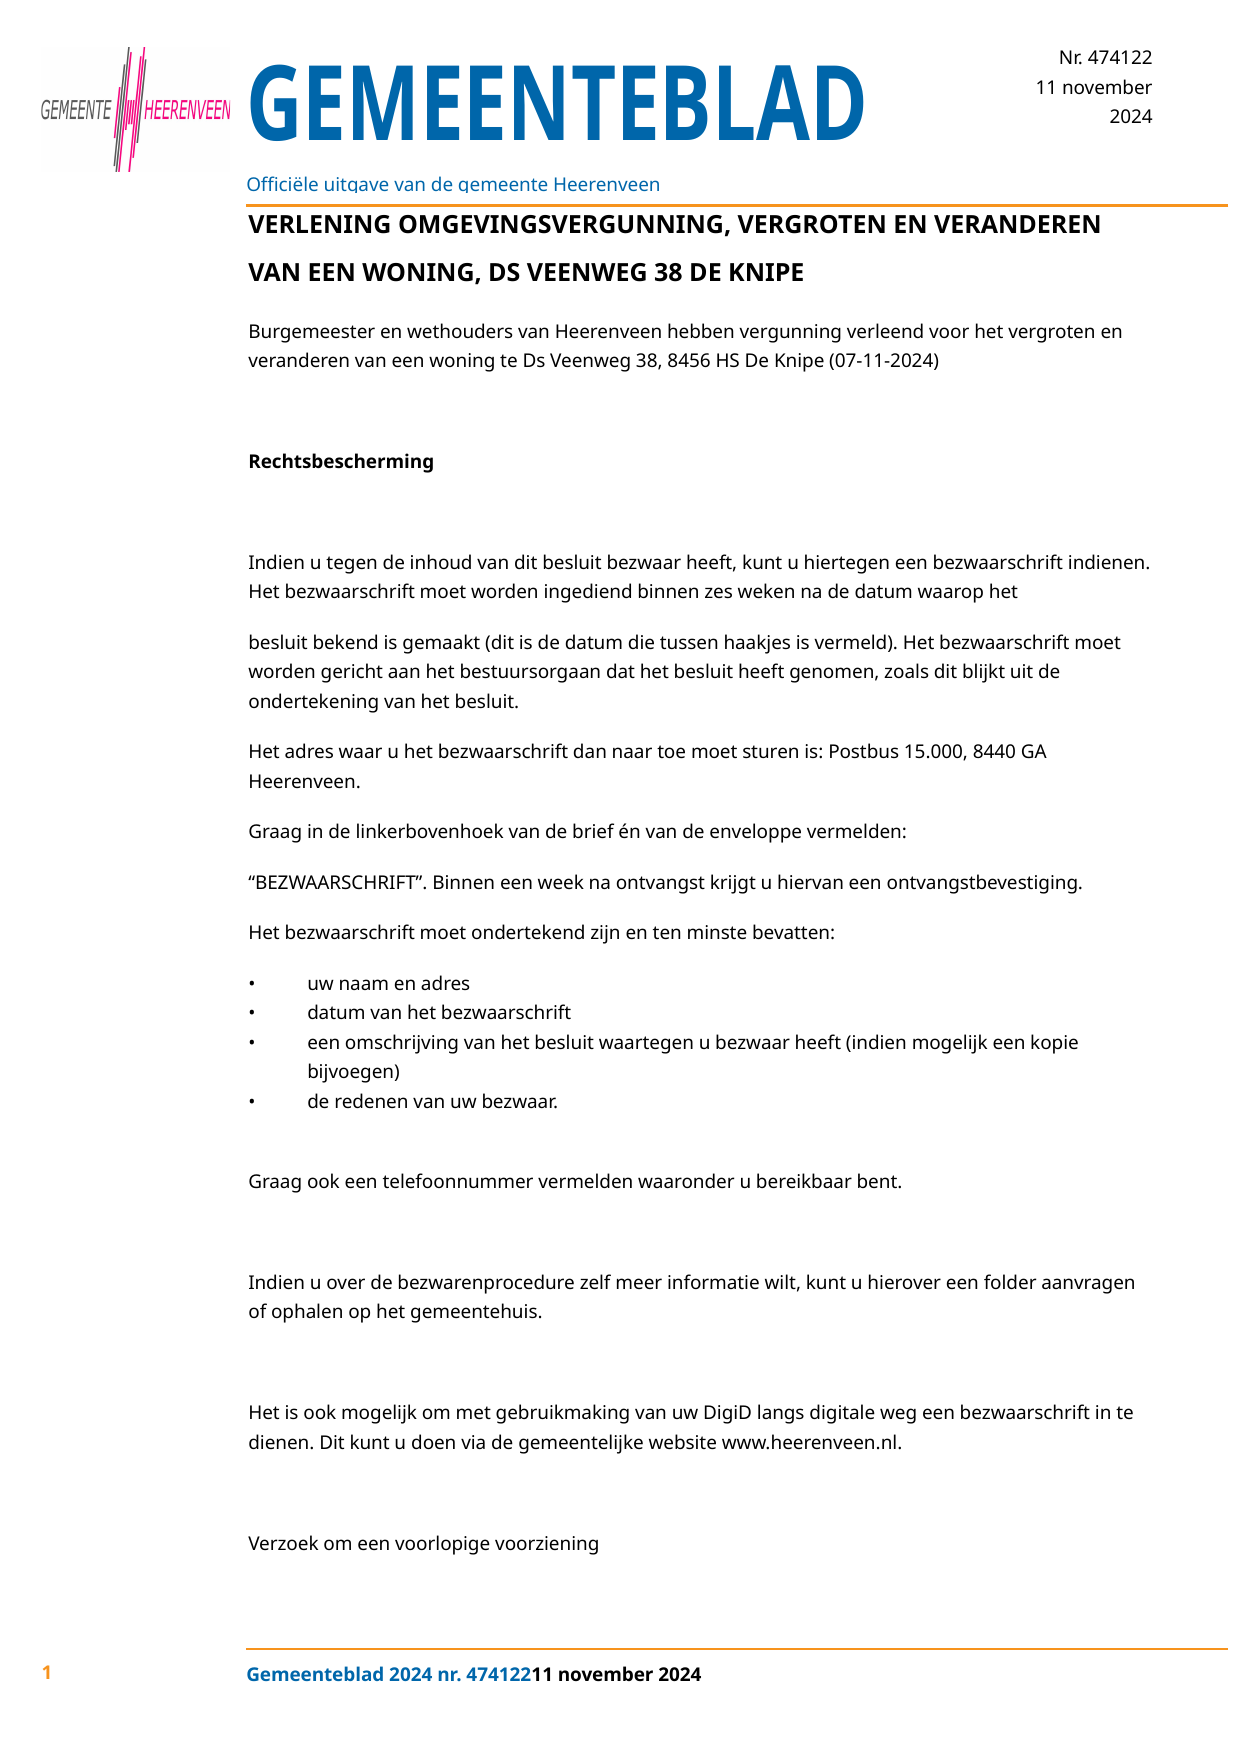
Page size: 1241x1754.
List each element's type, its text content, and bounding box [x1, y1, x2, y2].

picture [41, 47, 231, 172]
text Het bezwaarschrift moet ondertekend zijn en ten minste bevatten: [248, 919, 1152, 945]
text “BEZWAARSCHRIFT”. Binnen een week na ontvangst krijgt u hiervan een ontvangstbevestiging. [248, 869, 1152, 895]
text besluit bekend is gemaakt (dit is de datum die tussen haakjes is vermeld). Het bezwaarschrift moet worden gericht aan het bestuursorgaan dat het besluit heeft genomen, zoals dit blijkt uit de ondertekening van het besluit. [248, 629, 1152, 714]
text Het adres waar u het bezwaarschrift dan naar toe moet sturen is: Postbus 15.000, 8440 GA Heerenveen. [248, 739, 1152, 794]
list de redenen van uw bezwaar. [248, 1088, 1152, 1114]
text Indien u over de bezwarenprocedure zelf meer informatie wilt, kunt u hierover een folder aanvragen of ophalen op het gemeentehuis. [248, 1269, 1152, 1324]
text Verzoek om een voorlopige voorziening [248, 1530, 1152, 1556]
list uw naam en adres [248, 970, 1152, 996]
list datum van het bezwaarschrift [248, 999, 1152, 1025]
text Graag ook een telefoonnummer vermelden waaronder u bereikbaar bent. [248, 1168, 1152, 1194]
text VERLENING OMGEVINGSVERGUNNING, VERGROTEN EN VERANDEREN VAN EEN WONING, DS VEENWEG 38 DE KNIPE [248, 207, 1152, 288]
text Graag in de linkerbovenhoek van de brief én van de enveloppe vermelden: [248, 819, 1152, 844]
text Het is ook mogelijk om met gebruikmaking van uw DigiD langs digitale weg een bezwaarschrift in te dienen. Dit kunt u doen via de gemeentelijke website www.heerenveen.nl. [248, 1399, 1152, 1455]
text Indien u tegen de inhoud van dit besluit bezwaar heeft, kunt u hiertegen een bezwaarschrift indienen. Het bezwaarschrift moet worden ingediend binnen zes weken na de datum waarop het [248, 549, 1152, 604]
text Rechtsbescherming [248, 448, 1152, 474]
list een omschrijving van het besluit waartegen u bezwaar heeft (indien mogelijk een kopie bijvoegen) [248, 1029, 1152, 1084]
text Burgemeester en wethouders van Heerenveen hebben vergunning verleend voor het vergroten en veranderen van een woning te Ds Veenweg 38, 8456 HS De Knipe (07-11-2024) [248, 318, 1152, 373]
